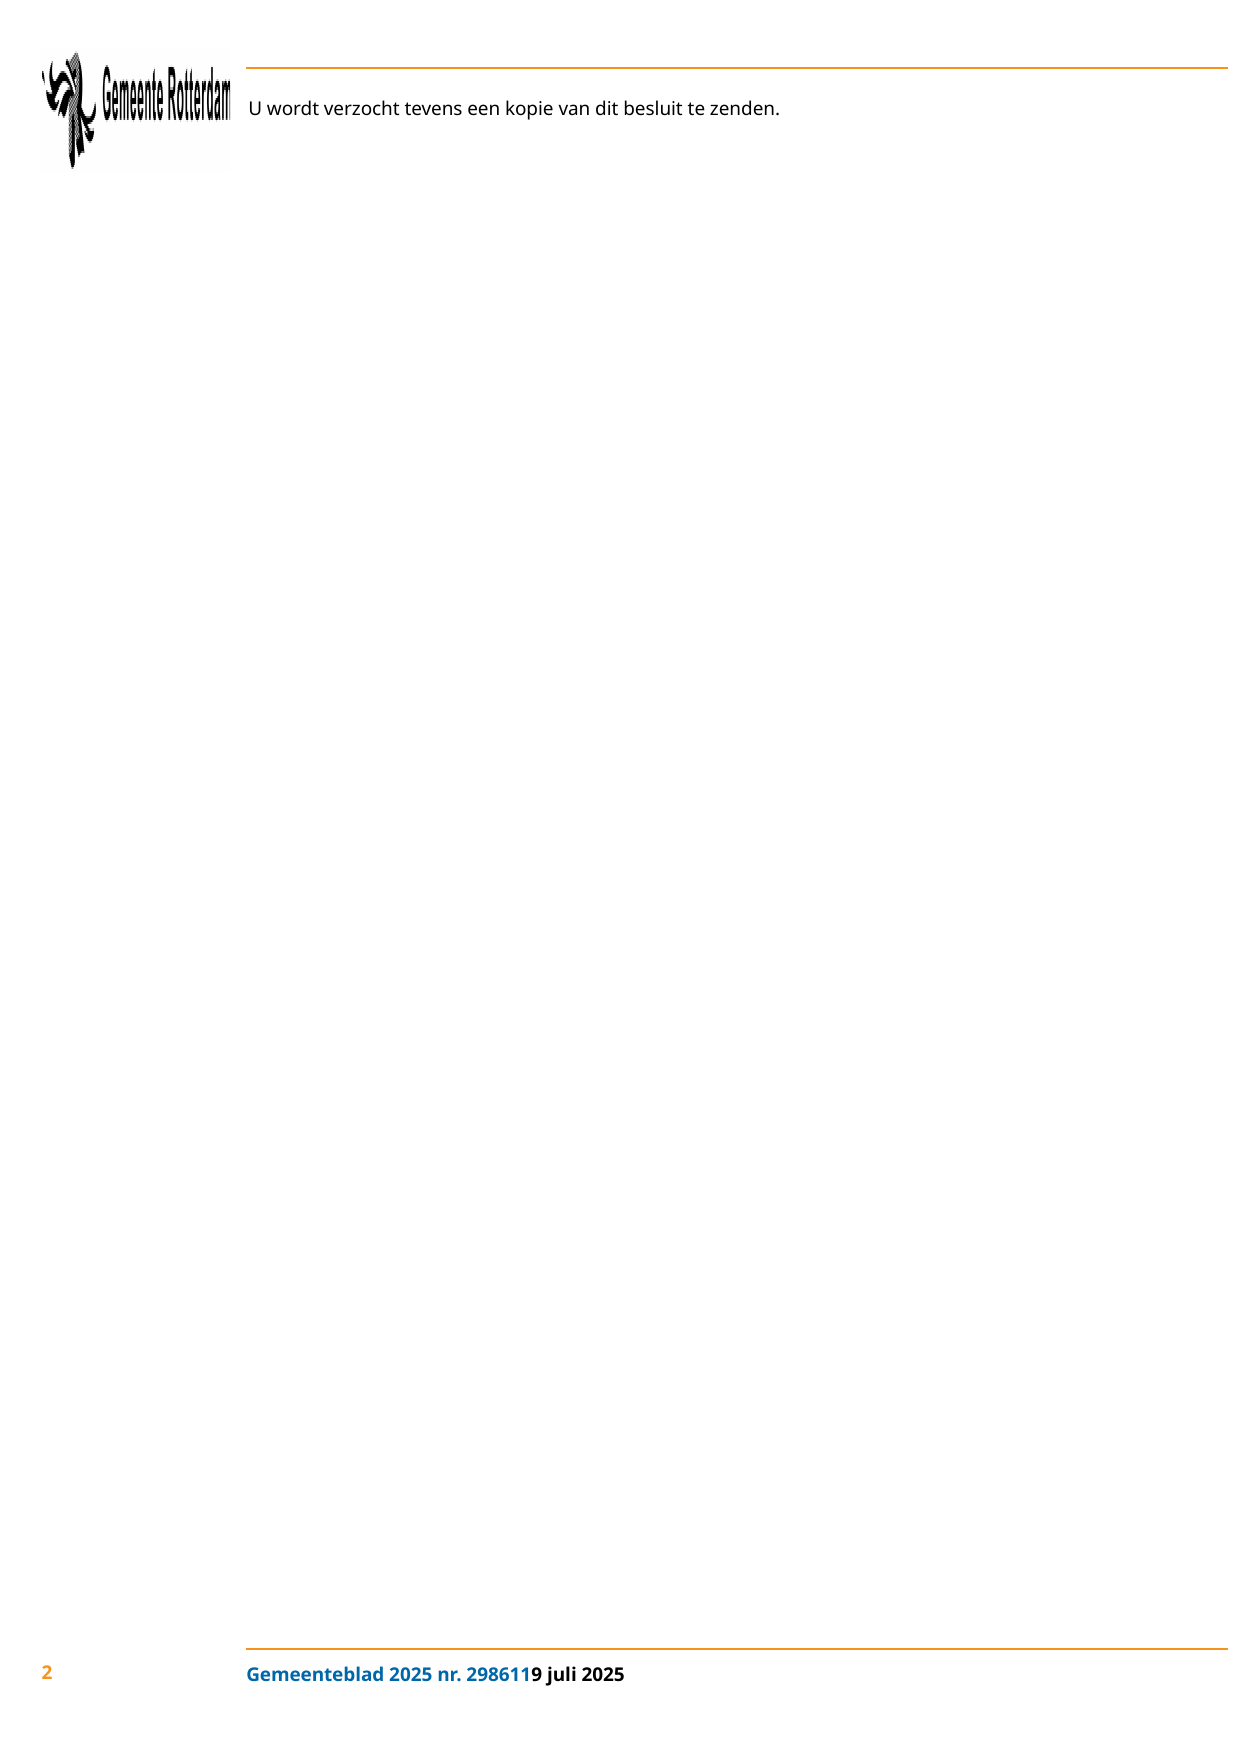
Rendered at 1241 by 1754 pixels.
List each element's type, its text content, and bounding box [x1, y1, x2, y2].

picture [41, 47, 231, 172]
text U wordt verzocht tevens een kopie van dit besluit te zenden. [248, 95, 1152, 121]
